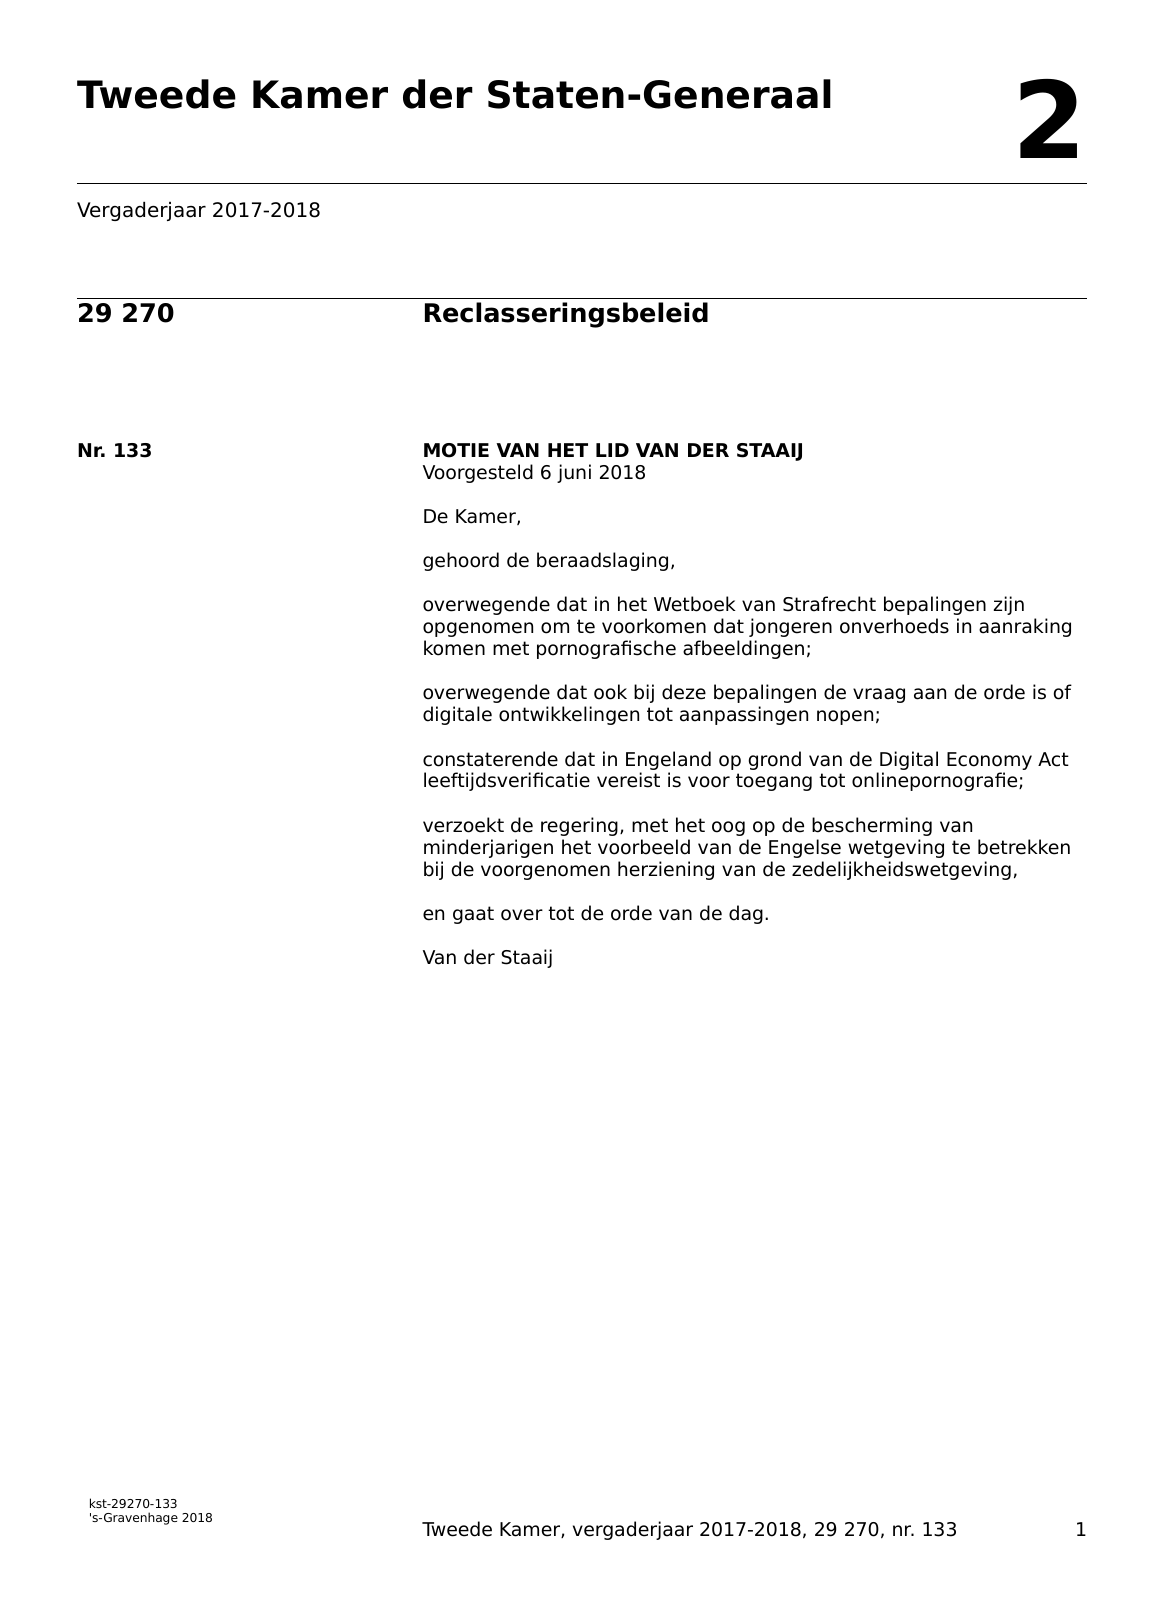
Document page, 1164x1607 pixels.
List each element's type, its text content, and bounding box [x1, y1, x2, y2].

table_header 2 [886, 59, 1087, 183]
text De Kamer, [422, 506, 1087, 528]
subtitle 29 270 Reclasseringsbeleid [77, 299, 1087, 329]
text constaterende dat in Engeland op grond van de Digital Economy Act leeftijdsverificatie vereist is voor toegang tot onlinepornografie; [422, 748, 1087, 792]
text verzoekt de regering, met het oog op de bescherming van minderjarigen het voorbeeld van de Engelse wetgeving te betrekken bij de voorgenomen herziening van de zedelijkheidswetgeving, [422, 814, 1087, 881]
table_cell Vergaderjaar 2017-2018 [77, 184, 1087, 298]
text 's-Gravenhage 2018 [88, 1511, 323, 1525]
text overwegende dat in het Wetboek van Strafrecht bepalingen zijn opgenomen om te voorkomen dat jongeren onverhoeds in aanraking komen met pornografische afbeeldingen; [422, 594, 1087, 660]
text Van der Staaij [422, 947, 1087, 969]
subtitle Nr. 133 MOTIE VAN HET LID VAN DER STAAIJ [77, 440, 1087, 462]
table_header Tweede Kamer der Staten-Generaal [77, 59, 886, 183]
text overwegende dat ook bij deze bepalingen de vraag aan de orde is of digitale ontwikkelingen tot aanpassingen nopen; [422, 682, 1087, 726]
text Voorgesteld 6 juni 2018 [422, 462, 1087, 484]
text en gaat over tot de orde van de dag. [422, 903, 1087, 925]
text gehoord de beraadslaging, [422, 550, 1087, 572]
text kst-29270-133 [88, 1497, 323, 1511]
